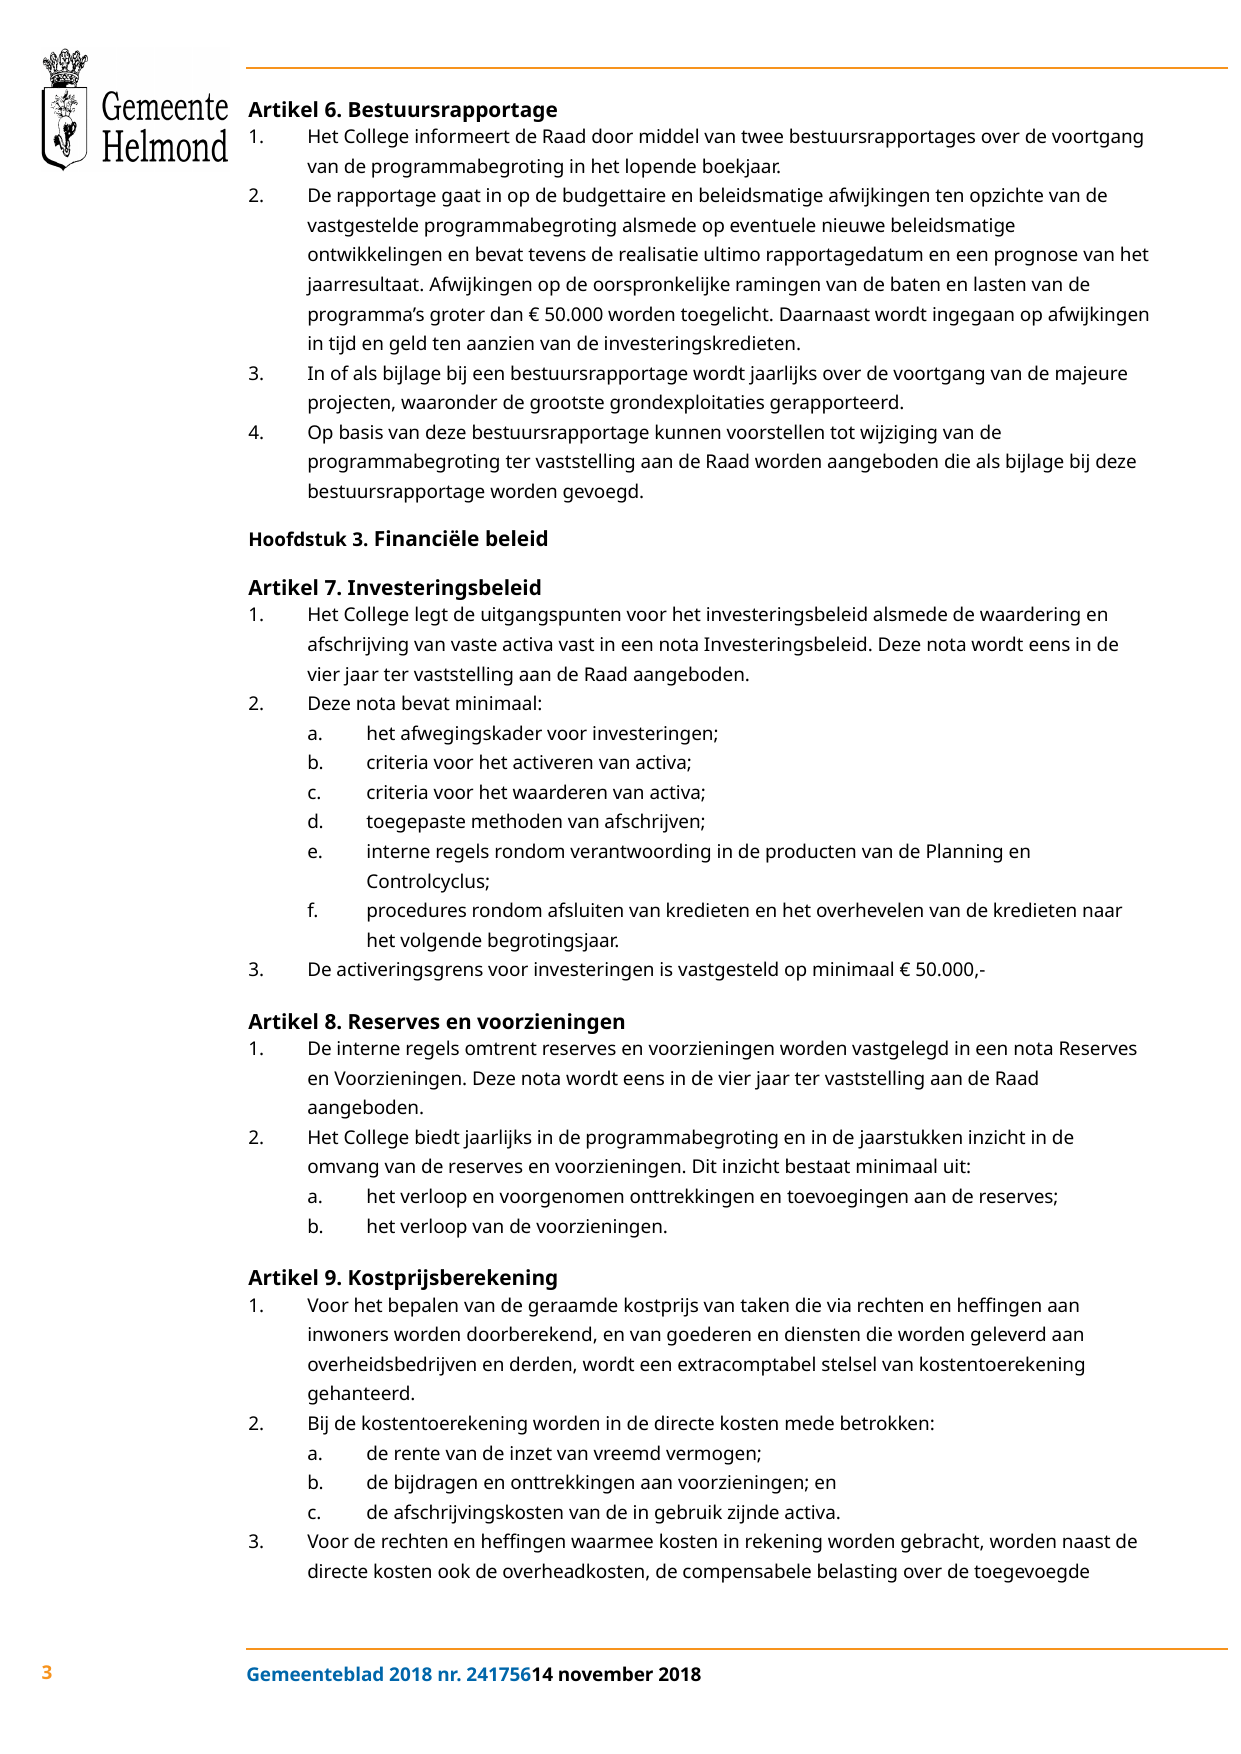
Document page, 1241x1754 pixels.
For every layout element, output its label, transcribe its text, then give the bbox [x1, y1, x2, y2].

picture [41, 47, 231, 172]
list In of als bijlage bij een bestuursrapportage wordt jaarlijks over de voortgang van de majeure projecten, waaronder de grootste grondexploitaties gerapporteerd. [248, 360, 1152, 415]
list procedures rondom afsluiten van kredieten en het overhevelen van de kredieten naar het volgende begrotingsjaar. [307, 897, 1152, 953]
list Deze nota bevat minimaal: [248, 690, 1152, 716]
list de rente van de inzet van vreemd vermogen; [307, 1440, 1152, 1465]
list De activeringsgrens voor investeringen is vastgesteld op minimaal € 50.000,- [248, 957, 1152, 982]
list Voor de rechten en heffingen waarmee kosten in rekening worden gebracht, worden naast de directe kosten ook de overheadkosten, de compensabele belasting over de toegevoegde [248, 1528, 1152, 1584]
text Artikel 9. Kostprijsberekening [248, 1263, 1152, 1292]
list Voor het bepalen van de geraamde kostprijs van taken die via rechten en heffingen aan inwoners worden doorberekend, en van goederen en diensten die worden geleverd aan overheidsbedrijven en derden, wordt een extracomptabel stelsel van kostentoerekening gehanteerd. [248, 1292, 1152, 1406]
list criteria voor het activeren van activa; [307, 749, 1152, 775]
list het afwegingskader voor investeringen; [307, 720, 1152, 746]
list criteria voor het waarderen van activa; [307, 779, 1152, 805]
list Bij de kostentoerekening worden in de directe kosten mede betrokken: [248, 1410, 1152, 1436]
list de bijdragen en onttrekkingen aan voorzieningen; en [307, 1469, 1152, 1495]
text Artikel 8. Reserves en voorzieningen [248, 1007, 1152, 1035]
list het verloop en voorgenomen onttrekkingen en toevoegingen aan de reserves; [307, 1183, 1152, 1209]
list interne regels rondom verantwoording in de producten van de Planning en Controlcyclus; [307, 838, 1152, 893]
list toegepaste methoden van afschrijven; [307, 809, 1152, 834]
list Op basis van deze bestuursrapportage kunnen voorstellen tot wijziging van de programmabegroting ter vaststelling aan de Raad worden aangeboden die als bijlage bij deze bestuursrapportage worden gevoegd. [248, 419, 1152, 504]
text Artikel 6. Bestuursrapportage [248, 95, 1152, 123]
list De rapportage gaat in op de budgettaire en beleidsmatige afwijkingen ten opzichte van de vastgestelde programmabegroting alsmede op eventuele nieuwe beleidsmatige ontwikkelingen en bevat tevens de realisatie ultimo rapportagedatum en een prognose van het jaarresultaat. Afwijkingen op de oorspronkelijke ramingen van de baten en lasten van de programma’s groter dan € 50.000 worden toegelicht. Daarnaast wordt ingegaan op afwijkingen in tijd en geld ten aanzien van de investeringskredieten. [248, 182, 1152, 356]
text Artikel 7. Investeringsbeleid [248, 573, 1152, 602]
list De interne regels omtrent reserves en voorzieningen worden vastgelegd in een nota Reserves en Voorzieningen. Deze nota wordt eens in de vier jaar ter vaststelling aan de Raad aangeboden. [248, 1035, 1152, 1120]
list het verloop van de voorzieningen. [307, 1213, 1152, 1239]
list Het College legt de uitgangspunten voor het investeringsbeleid alsmede de waardering en afschrijving van vaste activa vast in een nota Investeringsbeleid. Deze nota wordt eens in de vier jaar ter vaststelling aan de Raad aangeboden. [248, 602, 1152, 686]
text Hoofdstuk 3. Financiële beleid [248, 524, 1152, 552]
list Het College informeert de Raad door middel van twee bestuursrapportages over de voortgang van de programmabegroting in het lopende boekjaar. [248, 123, 1152, 178]
list Het College biedt jaarlijks in de programmabegroting en in de jaarstukken inzicht in de omvang van de reserves en voorzieningen. Dit inzicht bestaat minimaal uit: [248, 1124, 1152, 1179]
list de afschrijvingskosten van de in gebruik zijnde activa. [307, 1499, 1152, 1524]
